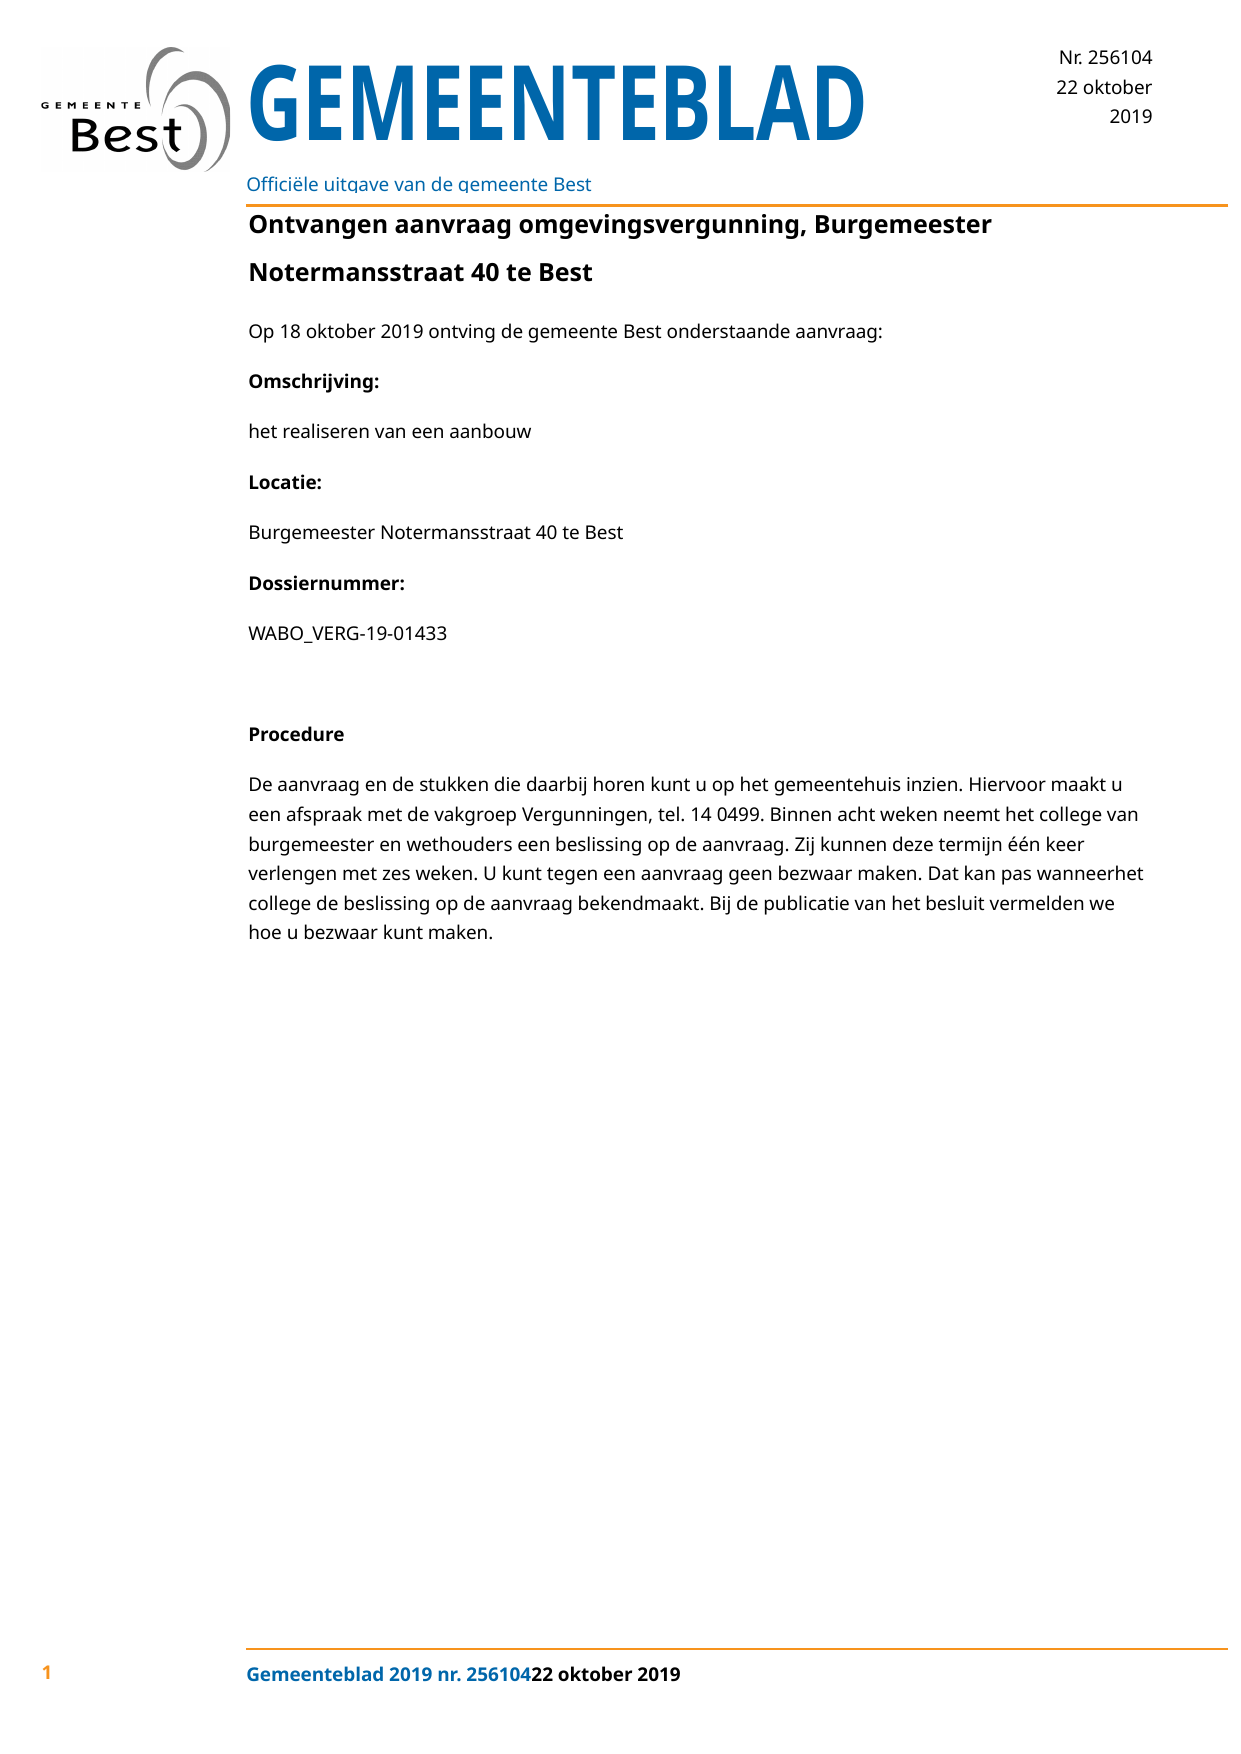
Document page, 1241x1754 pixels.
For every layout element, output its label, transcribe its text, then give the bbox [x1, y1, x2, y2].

text het realiseren van een aanbouw [248, 419, 1152, 444]
text Burgemeester Notermansstraat 40 te Best [248, 519, 1152, 545]
text Ontvangen aanvraag omgevingsvergunning, Burgemeester Notermansstraat 40 te Best [248, 207, 1152, 288]
picture [41, 47, 231, 172]
text WABO_VERG-19-01433 [248, 620, 1152, 646]
text Procedure [248, 721, 1152, 747]
text Dossiernummer: [248, 570, 1152, 596]
text Op 18 oktober 2019 ontving de gemeente Best onderstaande aanvraag: [248, 318, 1152, 344]
text Locatie: [248, 469, 1152, 495]
text Omschrijving: [248, 368, 1152, 394]
text De aanvraag en de stukken die daarbij horen kunt u op het gemeentehuis inzien. Hiervoor maakt u een afspraak met de vakgroep Vergunningen, tel. 14 0499. Binnen acht weken neemt het college van burgemeester en wethouders een beslissing op de aanvraag. Zij kunnen deze termijn één keer verlengen met zes weken. U kunt tegen een aanvraag geen bezwaar maken. Dat kan pas wanneerhet college de beslissing op de aanvraag bekendmaakt. Bij de publicatie van het besluit vermelden we hoe u bezwaar kunt maken. [248, 772, 1152, 945]
